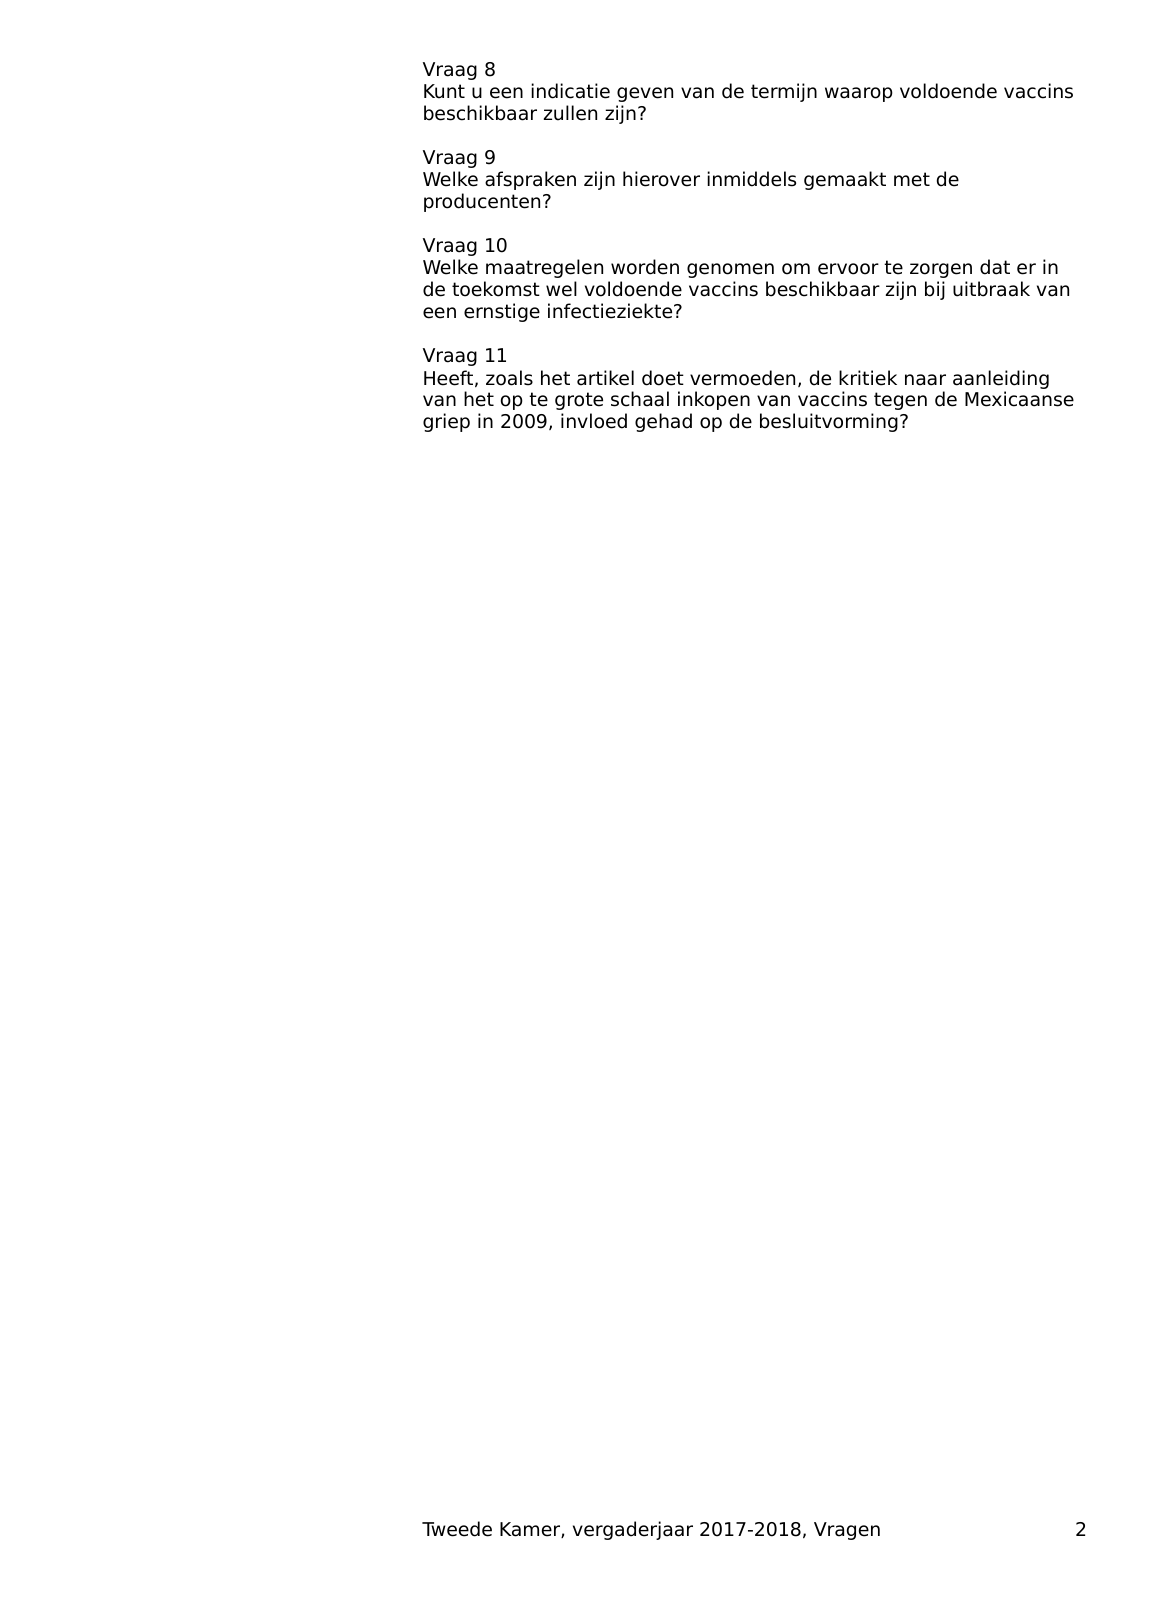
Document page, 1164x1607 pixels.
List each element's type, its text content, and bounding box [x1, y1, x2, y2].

text Welke maatregelen worden genomen om ervoor te zorgen dat er in de toekomst wel voldoende vaccins beschikbaar zijn bij uitbraak van een ernstige infectieziekte? [422, 257, 1087, 323]
text Vraag 11 [422, 345, 1087, 367]
text Welke afspraken zijn hierover inmiddels gemaakt met de producenten? [422, 169, 1087, 213]
text Vraag 9 [422, 147, 1087, 169]
text Vraag 8 [422, 59, 1087, 81]
text Vraag 10 [422, 235, 1087, 257]
text Heeft, zoals het artikel doet vermoeden, de kritiek naar aanleiding van het op te grote schaal inkopen van vaccins tegen de Mexicaanse griep in 2009, invloed gehad op de besluitvorming? [422, 367, 1087, 433]
text Kunt u een indicatie geven van de termijn waarop voldoende vaccins beschikbaar zullen zijn? [422, 81, 1087, 125]
